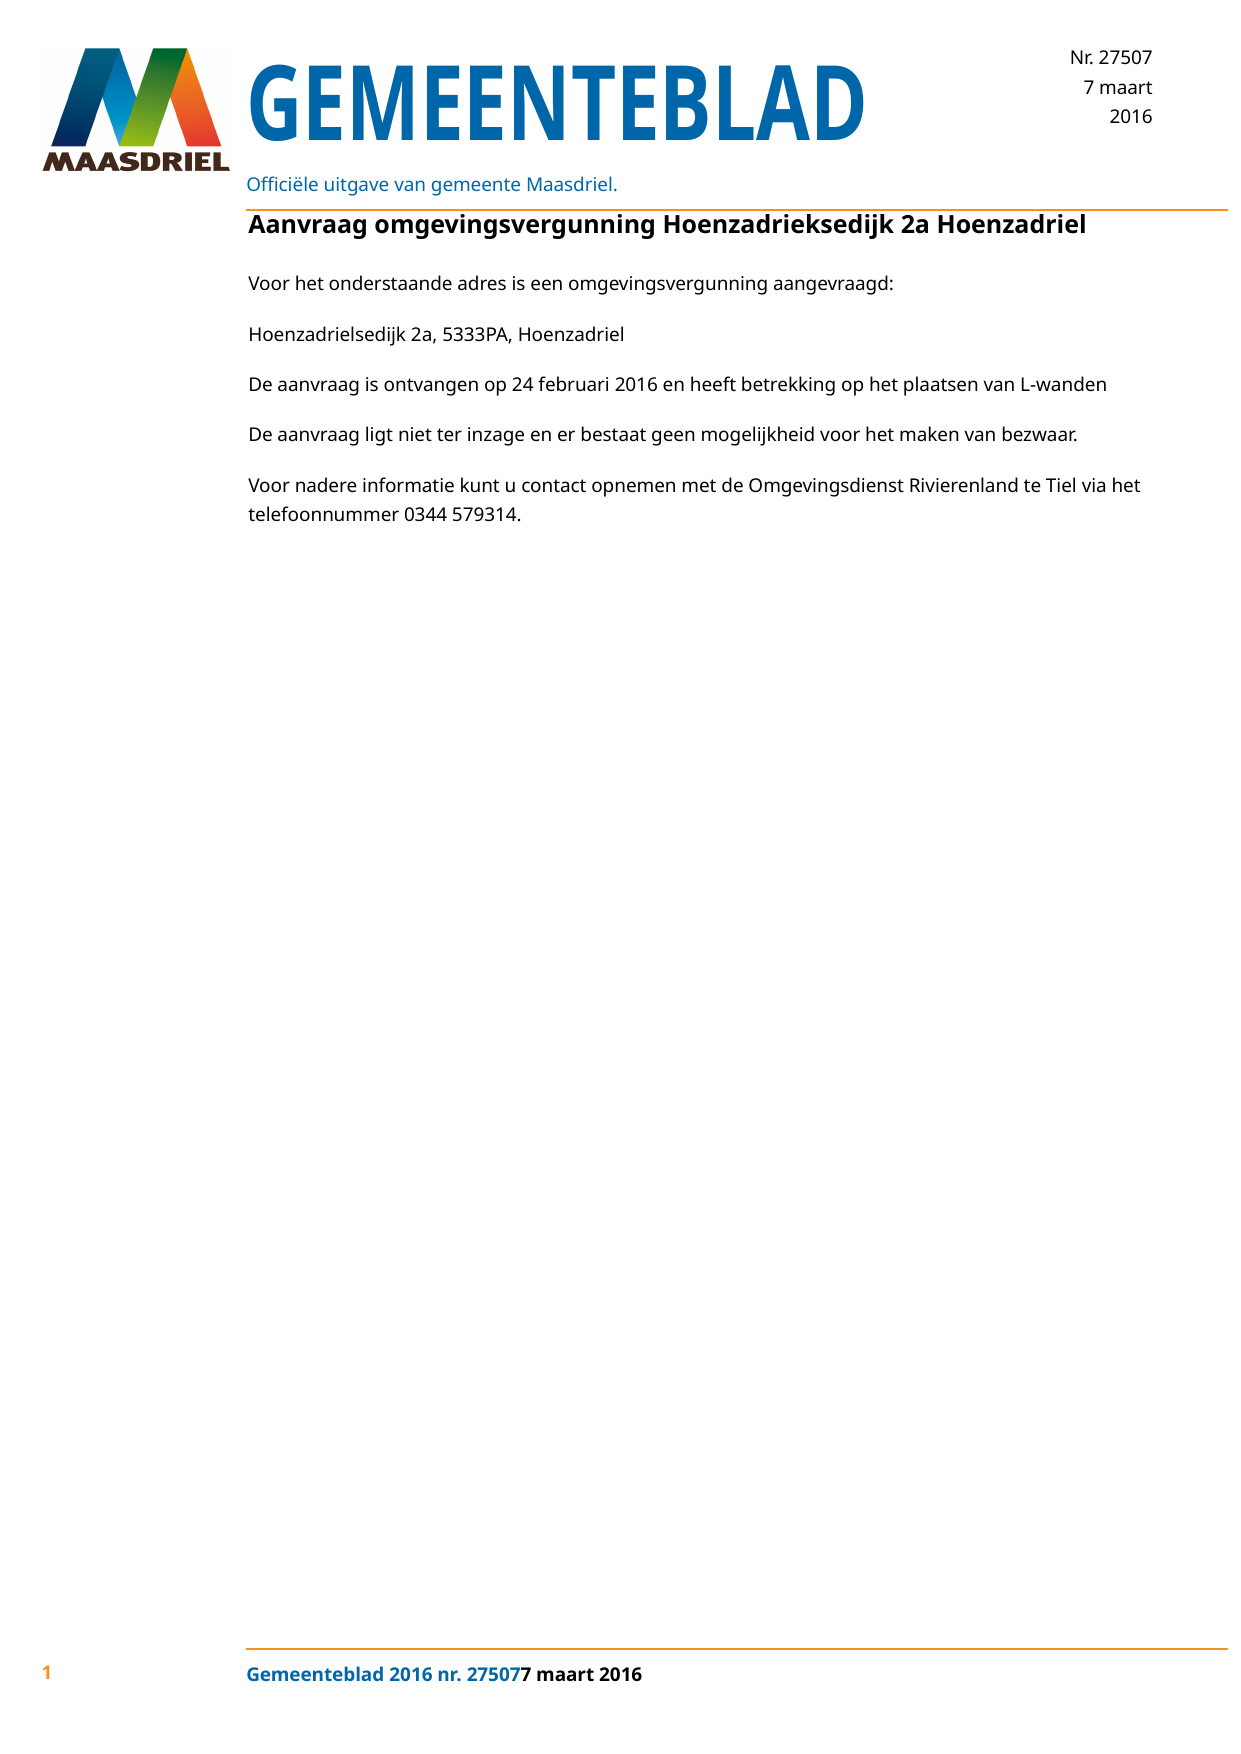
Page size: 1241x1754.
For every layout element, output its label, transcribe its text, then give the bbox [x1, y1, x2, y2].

text De aanvraag ligt niet ter inzage en er bestaat geen mogelijkheid voor het maken van bezwaar. [248, 422, 1152, 447]
text Hoenzadrielsedijk 2a, 5333PA, Hoenzadriel [248, 321, 1152, 346]
text Aanvraag omgevingsvergunning Hoenzadrieksedijk 2a Hoenzadriel [248, 211, 1152, 241]
text De aanvraag is ontvangen op 24 februari 2016 en heeft betrekking op het plaatsen van L-wanden [248, 371, 1152, 397]
picture [41, 47, 231, 172]
text Voor het onderstaande adres is een omgevingsvergunning aangevraagd: [248, 270, 1152, 296]
text Voor nadere informatie kunt u contact opnemen met de Omgevingsdienst Rivierenland te Tiel via het telefoonnummer 0344 579314. [248, 472, 1152, 527]
